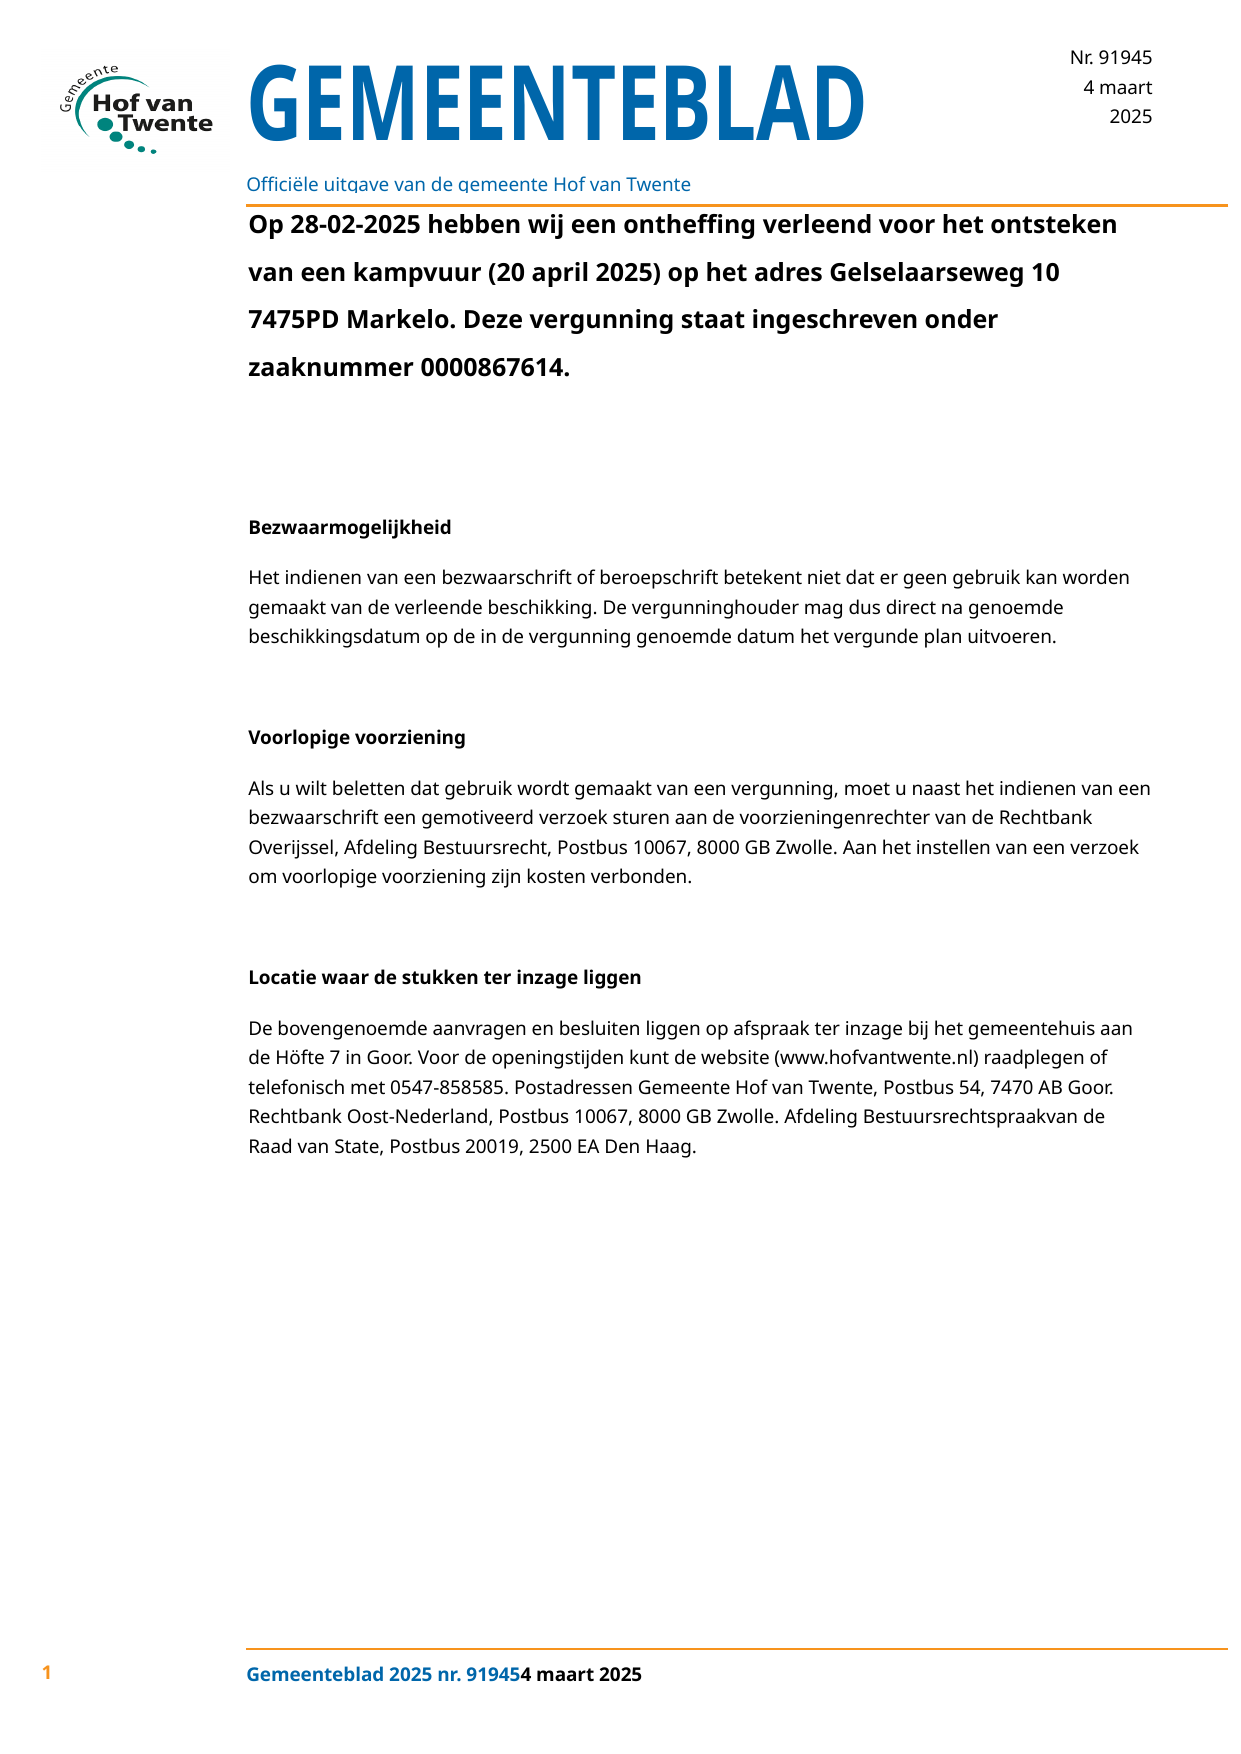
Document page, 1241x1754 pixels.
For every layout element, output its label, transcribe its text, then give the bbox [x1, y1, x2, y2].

picture [41, 47, 231, 172]
text Bezwaarmogelijkheid [248, 514, 1152, 540]
text Als u wilt beletten dat gebruik wordt gemaakt van een vergunning, moet u naast het indienen van een bezwaarschrift een gemotiveerd verzoek sturen aan de voorzieningenrechter van de Rechtbank Overijssel, Afdeling Bestuursrecht, Postbus 10067, 8000 GB Zwolle. Aan het instellen van een verzoek om voorlopige voorziening zijn kosten verbonden. [248, 775, 1152, 889]
text Op 28-02-2025 hebben wij een ontheffing verleend voor het ontsteken van een kampvuur (20 april 2025) op het adres Gelselaarseweg 10 7475PD Markelo. Deze vergunning staat ingeschreven onder zaaknummer 0000867614. [248, 207, 1152, 384]
text Locatie waar de stukken ter inzage liggen [248, 964, 1152, 990]
text Het indienen van een bezwaarschrift of beroepschrift betekent niet dat er geen gebruik kan worden gemaakt van de verleende beschikking. De vergunninghouder mag dus direct na genoemde beschikkingsdatum op de in de vergunning genoemde datum het vergunde plan uitvoeren. [248, 564, 1152, 649]
text De bovengenoemde aanvragen en besluiten liggen op afspraak ter inzage bij het gemeentehuis aan de Höfte 7 in Goor. Voor de openingstijden kunt de website (www.hofvantwente.nl) raadplegen of telefonisch met 0547-858585. Postadressen Gemeente Hof van Twente, Postbus 54, 7470 AB Goor. Rechtbank Oost-Nederland, Postbus 10067, 8000 GB Zwolle. Afdeling Bestuursrechtspraakvan de Raad van State, Postbus 20019, 2500 EA Den Haag. [248, 1015, 1152, 1159]
text Voorlopige voorziening [248, 724, 1152, 750]
